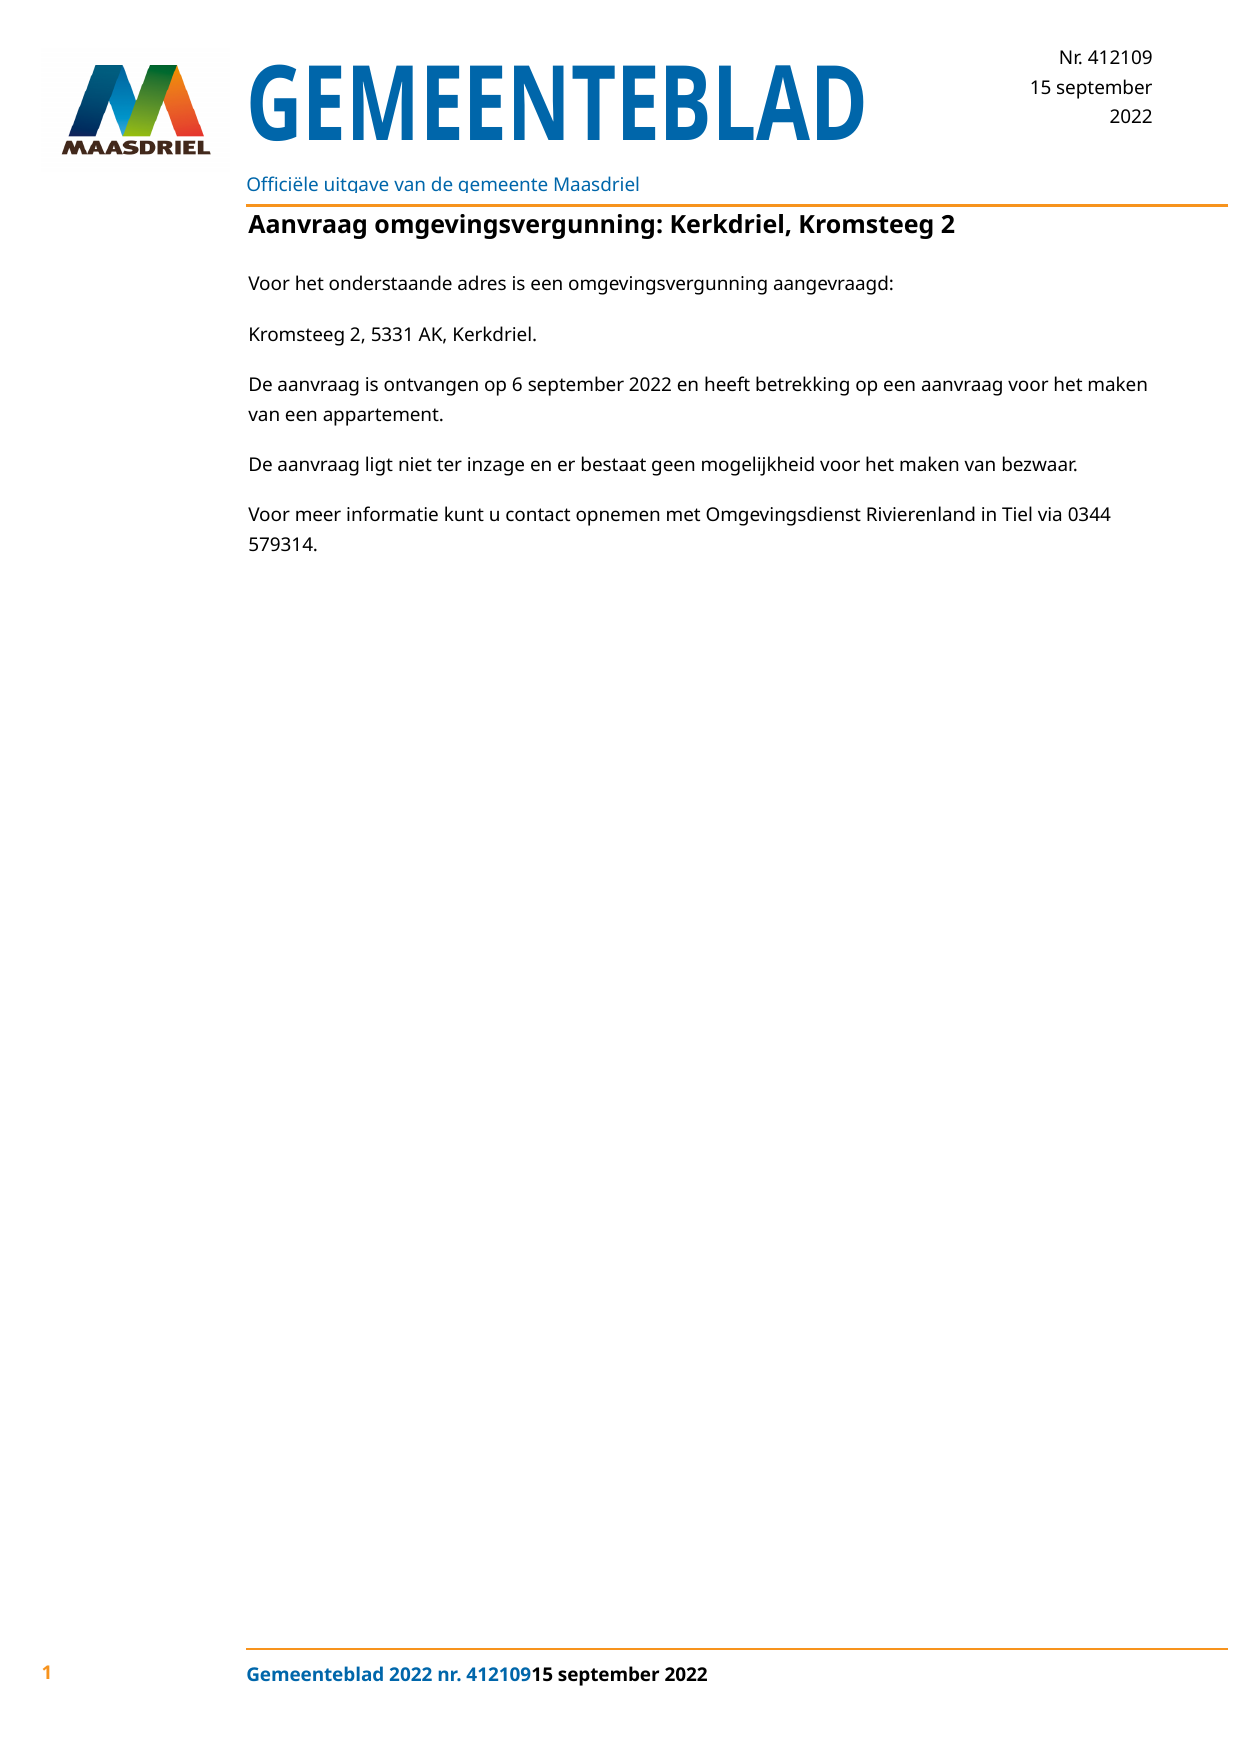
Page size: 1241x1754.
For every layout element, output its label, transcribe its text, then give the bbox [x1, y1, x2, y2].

text De aanvraag is ontvangen op 6 september 2022 en heeft betrekking op een aanvraag voor het maken van een appartement. [248, 371, 1152, 426]
picture [41, 47, 231, 172]
text De aanvraag ligt niet ter inzage en er bestaat geen mogelijkheid voor het maken van bezwaar. [248, 451, 1152, 477]
text Kromsteeg 2, 5331 AK, Kerkdriel. [248, 321, 1152, 346]
text Voor meer informatie kunt u contact opnemen met Omgevingsdienst Rivierenland in Tiel via 0344 579314. [248, 502, 1152, 557]
text Aanvraag omgevingsvergunning: Kerkdriel, Kromsteeg 2 [248, 207, 1152, 241]
text Voor het onderstaande adres is een omgevingsvergunning aangevraagd: [248, 270, 1152, 296]
